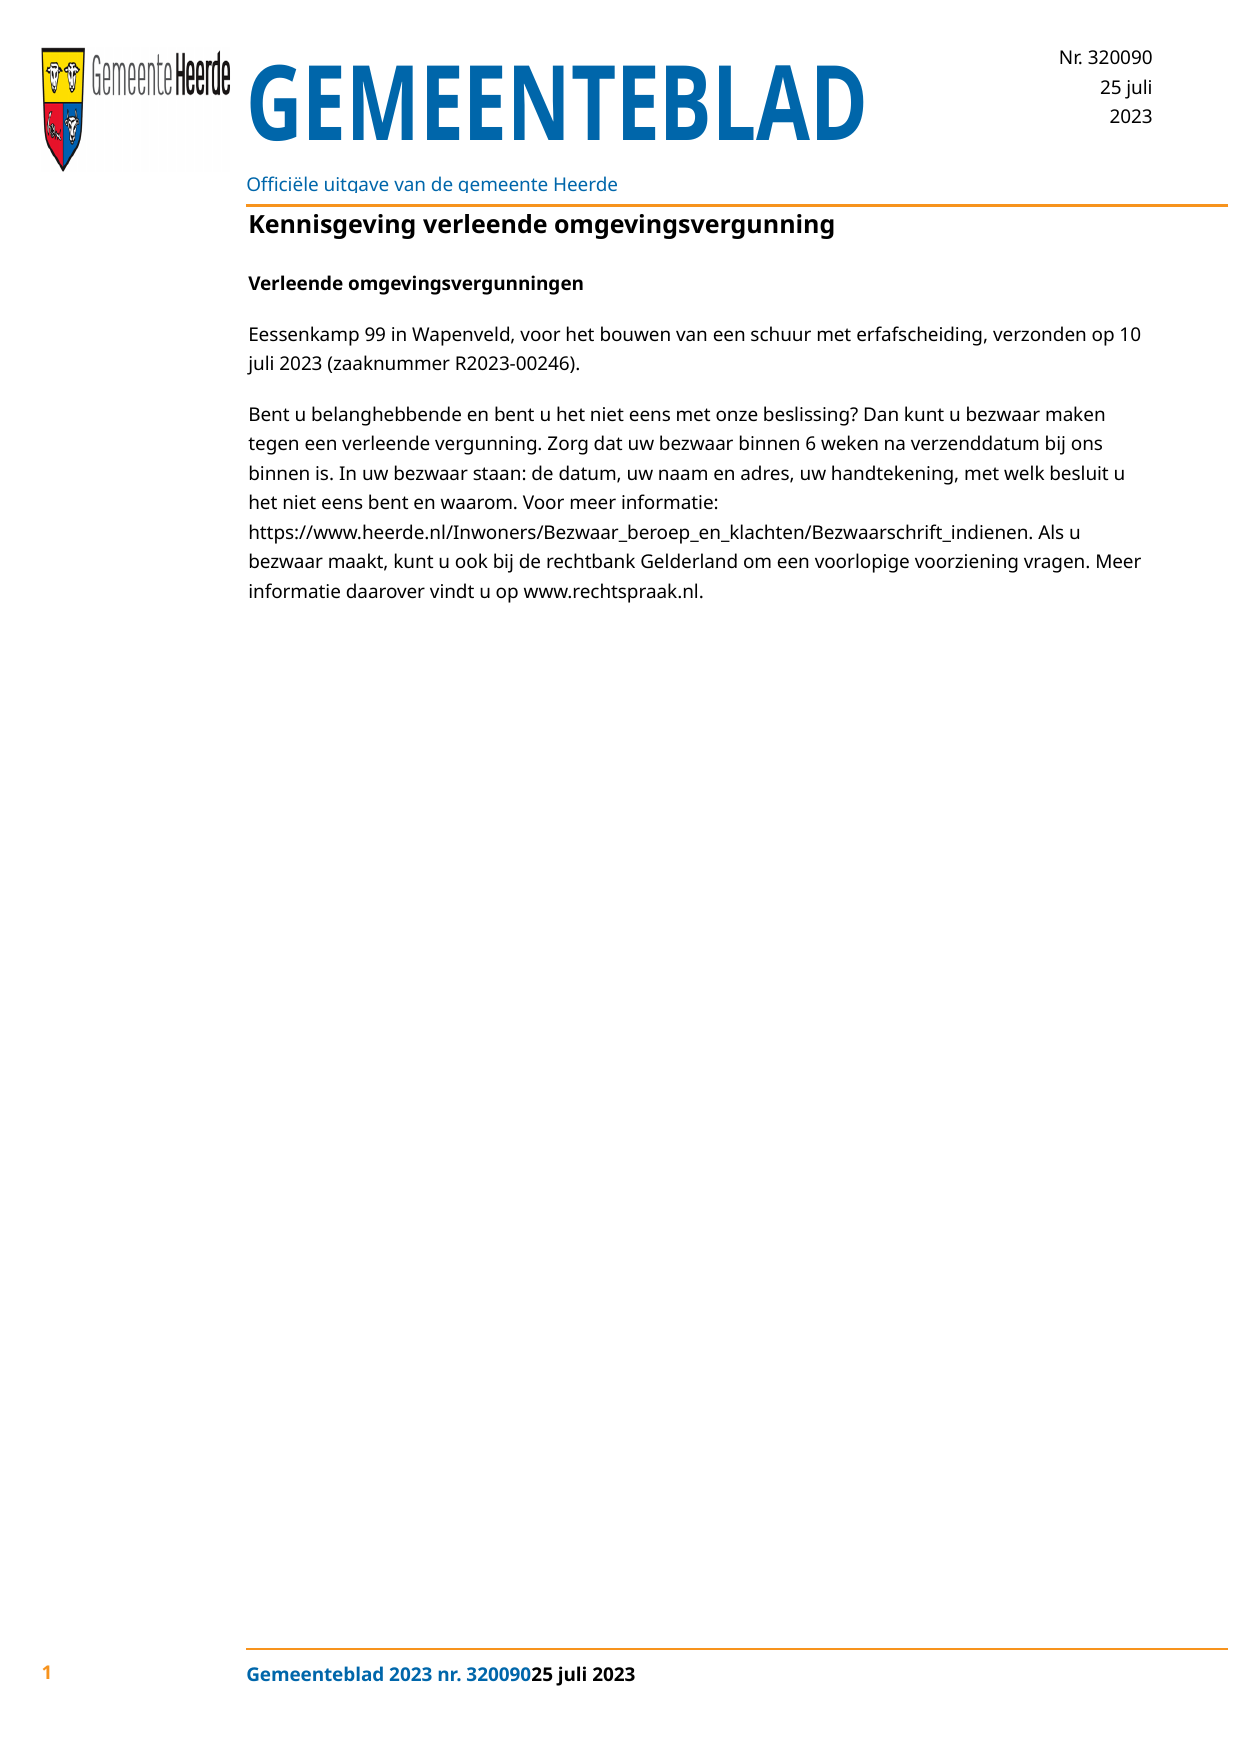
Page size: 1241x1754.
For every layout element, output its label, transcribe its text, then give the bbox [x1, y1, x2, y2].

text Kennisgeving verleende omgevingsvergunning [248, 207, 1152, 241]
text Verleende omgevingsvergunningen [248, 270, 1152, 296]
text Bent u belanghebbende en bent u het niet eens met onze beslissing? Dan kunt u bezwaar maken tegen een verleende vergunning. Zorg dat uw bezwaar binnen 6 weken na verzenddatum bij ons binnen is. In uw bezwaar staan: de datum, uw naam en adres, uw handtekening, met welk besluit u het niet eens bent en waarom. Voor meer informatie: https://www.heerde.nl/Inwoners/Bezwaar_beroep_en_klachten/Bezwaarschrift_indienen. Als u bezwaar maakt, kunt u ook bij de rechtbank Gelderland om een voorlopige voorziening vragen. Meer informatie daarover vindt u op www.rechtspraak.nl. [248, 401, 1152, 604]
text Eessenkamp 99 in Wapenveld, voor het bouwen van een schuur met erfafscheiding, verzonden op 10 juli 2023 (zaaknummer R2023-00246). [248, 321, 1152, 376]
picture [41, 47, 231, 172]
